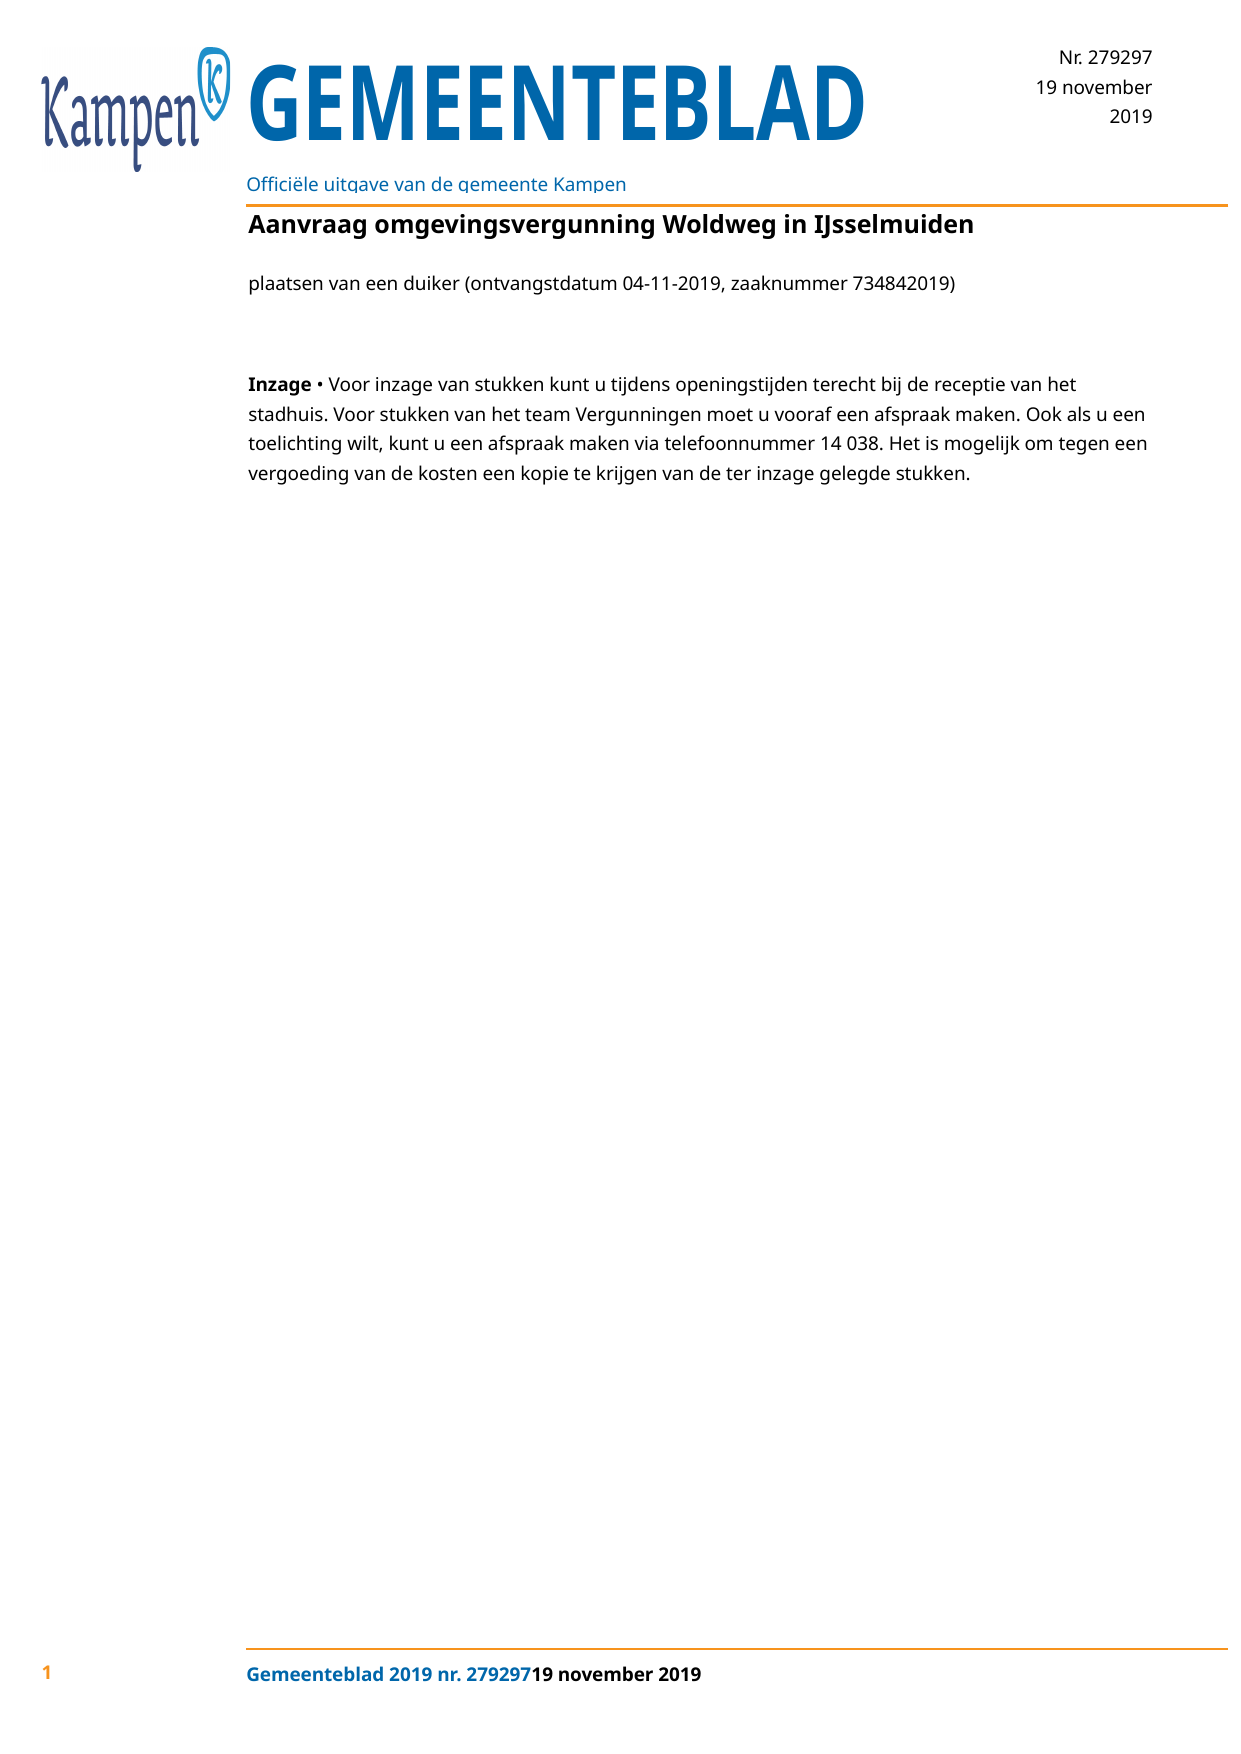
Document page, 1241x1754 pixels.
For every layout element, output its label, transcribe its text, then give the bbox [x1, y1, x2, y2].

text plaatsen van een duiker (ontvangstdatum 04-11-2019, zaaknummer 734842019) [248, 270, 1152, 296]
picture [41, 47, 231, 172]
text Aanvraag omgevingsvergunning Woldweg in IJsselmuiden [248, 207, 1152, 241]
text Inzage • Voor inzage van stukken kunt u tijdens openingstijden terecht bij de receptie van het stadhuis. Voor stukken van het team Vergunningen moet u vooraf een afspraak maken. Ook als u een toelichting wilt, kunt u een afspraak maken via telefoonnummer 14 038. Het is mogelijk om tegen een vergoeding van de kosten een kopie te krijgen van de ter inzage gelegde stukken. [248, 371, 1152, 486]
